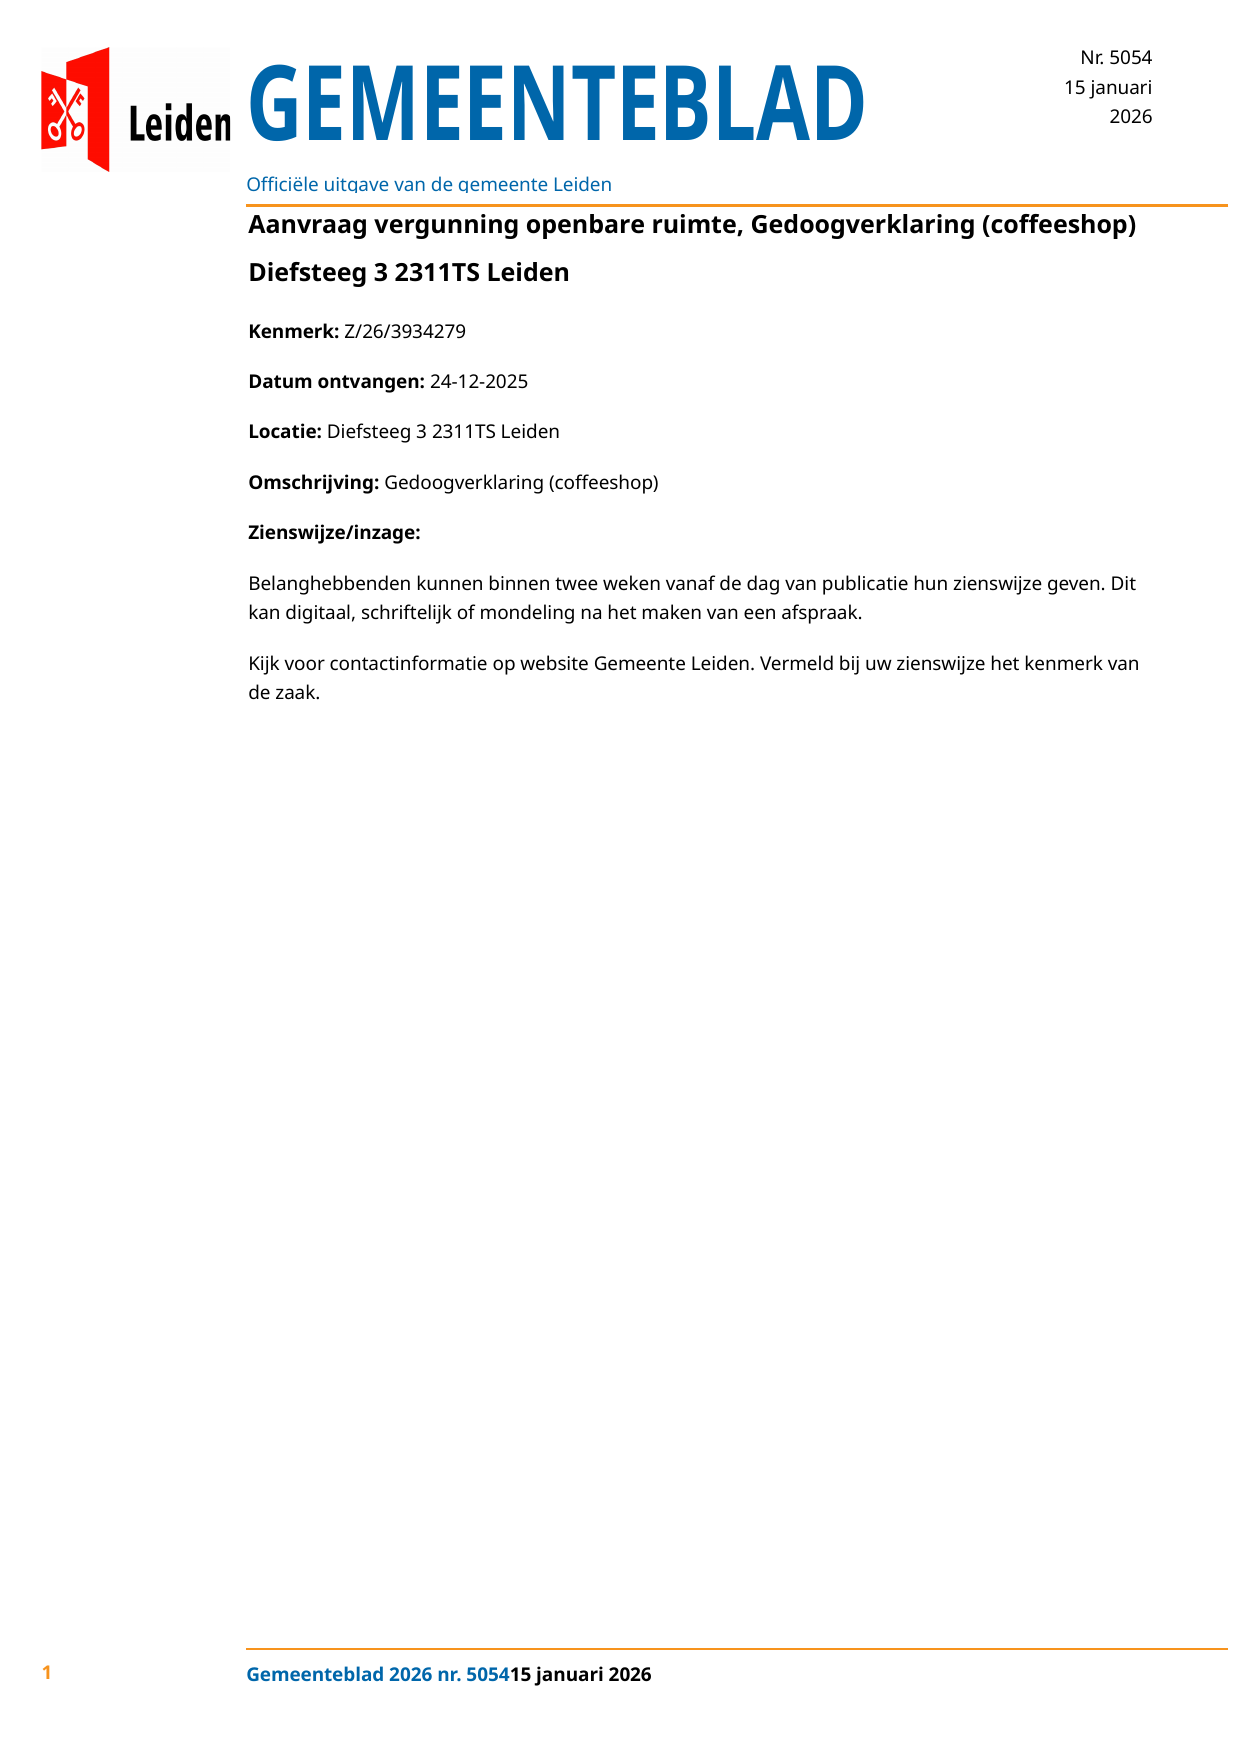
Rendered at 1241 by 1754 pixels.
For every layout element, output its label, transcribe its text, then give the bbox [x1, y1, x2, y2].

text Kijk voor contactinformatie op website Gemeente Leiden. Vermeld bij uw zienswijze het kenmerk van de zaak. [248, 650, 1152, 705]
text Omschrijving: Gedoogverklaring (coffeeshop) [248, 469, 1152, 495]
text Datum ontvangen: 24-12-2025 [248, 368, 1152, 394]
text Belanghebbenden kunnen binnen twee weken vanaf de dag van publicatie hun zienswijze geven. Dit kan digitaal, schriftelijk of mondeling na het maken van een afspraak. [248, 570, 1152, 625]
text Zienswijze/inzage: [248, 519, 1152, 545]
text Aanvraag vergunning openbare ruimte, Gedoogverklaring (coffeeshop) Diefsteeg 3 2311TS Leiden [248, 207, 1152, 288]
text Kenmerk: Z/26/3934279 [248, 318, 1152, 344]
picture [41, 47, 231, 172]
text Locatie: Diefsteeg 3 2311TS Leiden [248, 419, 1152, 444]
